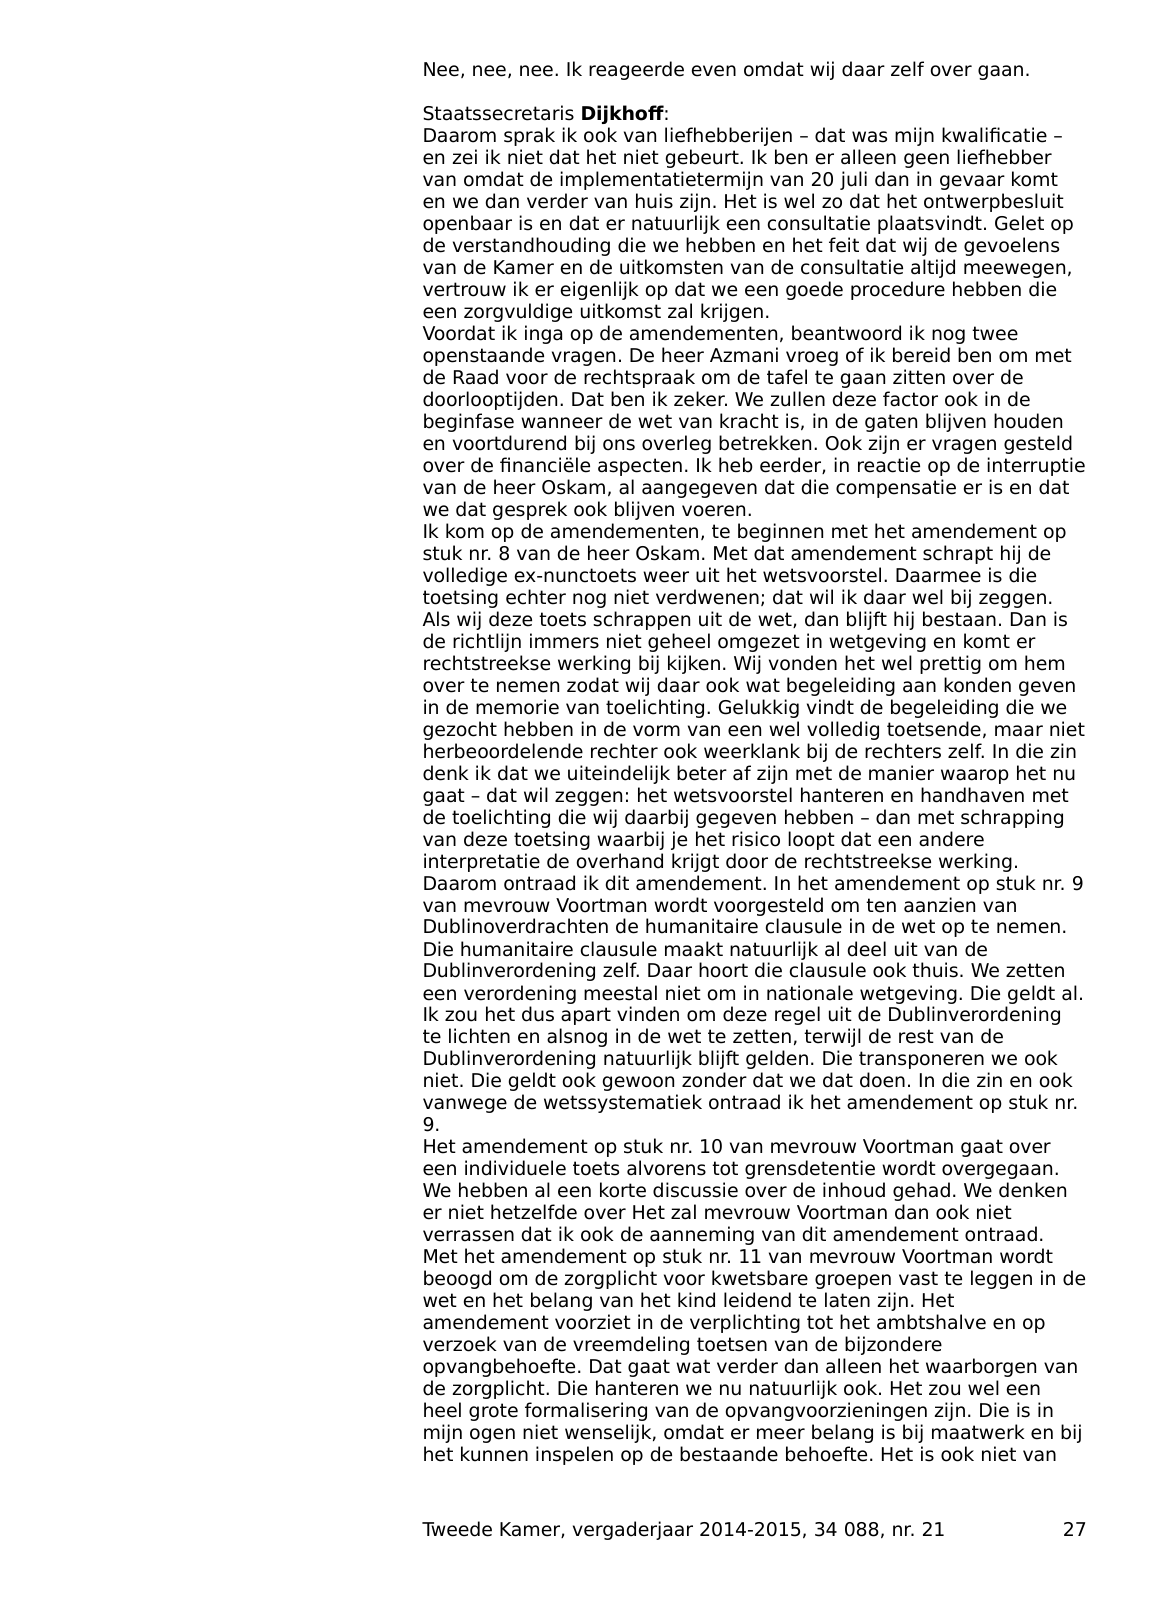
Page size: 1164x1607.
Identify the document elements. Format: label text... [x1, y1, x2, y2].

text Daarom sprak ik ook van liefhebberijen – dat was mijn kwalificatie – en zei ik niet dat het niet gebeurt. Ik ben er alleen geen liefhebber van omdat de implementatietermijn van 20 juli dan in gevaar komt en we dan verder van huis zijn. Het is wel zo dat het ontwerpbesluit openbaar is en dat er natuurlijk een consultatie plaatsvindt. Gelet op de verstandhouding die we hebben en het feit dat wij de gevoelens van de Kamer en de uitkomsten van de consultatie altijd meewegen, vertrouw ik er eigenlijk op dat we een goede procedure hebben die een zorgvuldige uitkomst zal krijgen. [422, 125, 1087, 323]
text Staatssecretaris Dijkhoff: [422, 103, 1087, 125]
text Nee, nee, nee. Ik reageerde even omdat wij daar zelf over gaan. [422, 59, 1087, 81]
text Met het amendement op stuk nr. 11 van mevrouw Voortman wordt beoogd om de zorgplicht voor kwetsbare groepen vast te leggen in de wet en het belang van het kind leidend te laten zijn. Het amendement voorziet in de verplichting tot het ambtshalve en op verzoek van de vreemdeling toetsen van de bijzondere opvangbehoefte. Dat gaat wat verder dan alleen het waarborgen van de zorgplicht. Die hanteren we nu natuurlijk ook. Het zou wel een heel grote formalisering van de opvangvoorzieningen zijn. Die is in mijn ogen niet wenselijk, omdat er meer belang is bij maatwerk en bij het kunnen inspelen op de bestaande behoefte. Het is ook niet van [422, 1246, 1087, 1466]
text Ik kom op de amendementen, te beginnen met het amendement op stuk nr. 8 van de heer Oskam. Met dat amendement schrapt hij de volledige ex-nunctoets weer uit het wetsvoorstel. Daarmee is die toetsing echter nog niet verdwenen; dat wil ik daar wel bij zeggen. Als wij deze toets schrappen uit de wet, dan blijft hij bestaan. Dan is de richtlijn immers niet geheel omgezet in wetgeving en komt er rechtstreekse werking bij kijken. Wij vonden het wel prettig om hem over te nemen zodat wij daar ook wat begeleiding aan konden geven in de memorie van toelichting. Gelukkig vindt de begeleiding die we gezocht hebben in de vorm van een wel volledig toetsende, maar niet herbeoordelende rechter ook weerklank bij de rechters zelf. In die zin denk ik dat we uiteindelijk beter af zijn met de manier waarop het nu gaat – dat wil zeggen: het wetsvoorstel hanteren en handhaven met de toelichting die wij daarbij gegeven hebben – dan met schrapping van deze toetsing waarbij je het risico loopt dat een andere interpretatie de overhand krijgt door de rechtstreekse werking. Daarom ontraad ik dit amendement. In het amendement op stuk nr. 9 van mevrouw Voortman wordt voorgesteld om ten aanzien van Dublinoverdrachten de humanitaire clausule in de wet op te nemen. Die humanitaire clausule maakt natuurlijk al deel uit van de Dublinverordening zelf. Daar hoort die clausule ook thuis. We zetten een verordening meestal niet om in nationale wetgeving. Die geldt al. Ik zou het dus apart vinden om deze regel uit de Dublinverordening te lichten en alsnog in de wet te zetten, terwijl de rest van de Dublinverordening natuurlijk blijft gelden. Die transponeren we ook niet. Die geldt ook gewoon zonder dat we dat doen. In die zin en ook vanwege de wetssystematiek ontraad ik het amendement op stuk nr. 9. [422, 521, 1087, 1136]
text Het amendement op stuk nr. 10 van mevrouw Voortman gaat over een individuele toets alvorens tot grensdetentie wordt overgegaan. We hebben al een korte discussie over de inhoud gehad. We denken er niet hetzelfde over Het zal mevrouw Voortman dan ook niet verrassen dat ik ook de aanneming van dit amendement ontraad. [422, 1136, 1087, 1246]
text Voordat ik inga op de amendementen, beantwoord ik nog twee openstaande vragen. De heer Azmani vroeg of ik bereid ben om met de Raad voor de rechtspraak om de tafel te gaan zitten over de doorlooptijden. Dat ben ik zeker. We zullen deze factor ook in de beginfase wanneer de wet van kracht is, in de gaten blijven houden en voortdurend bij ons overleg betrekken. Ook zijn er vragen gesteld over de financiële aspecten. Ik heb eerder, in reactie op de interruptie van de heer Oskam, al aangegeven dat die compensatie er is en dat we dat gesprek ook blijven voeren. [422, 323, 1087, 521]
